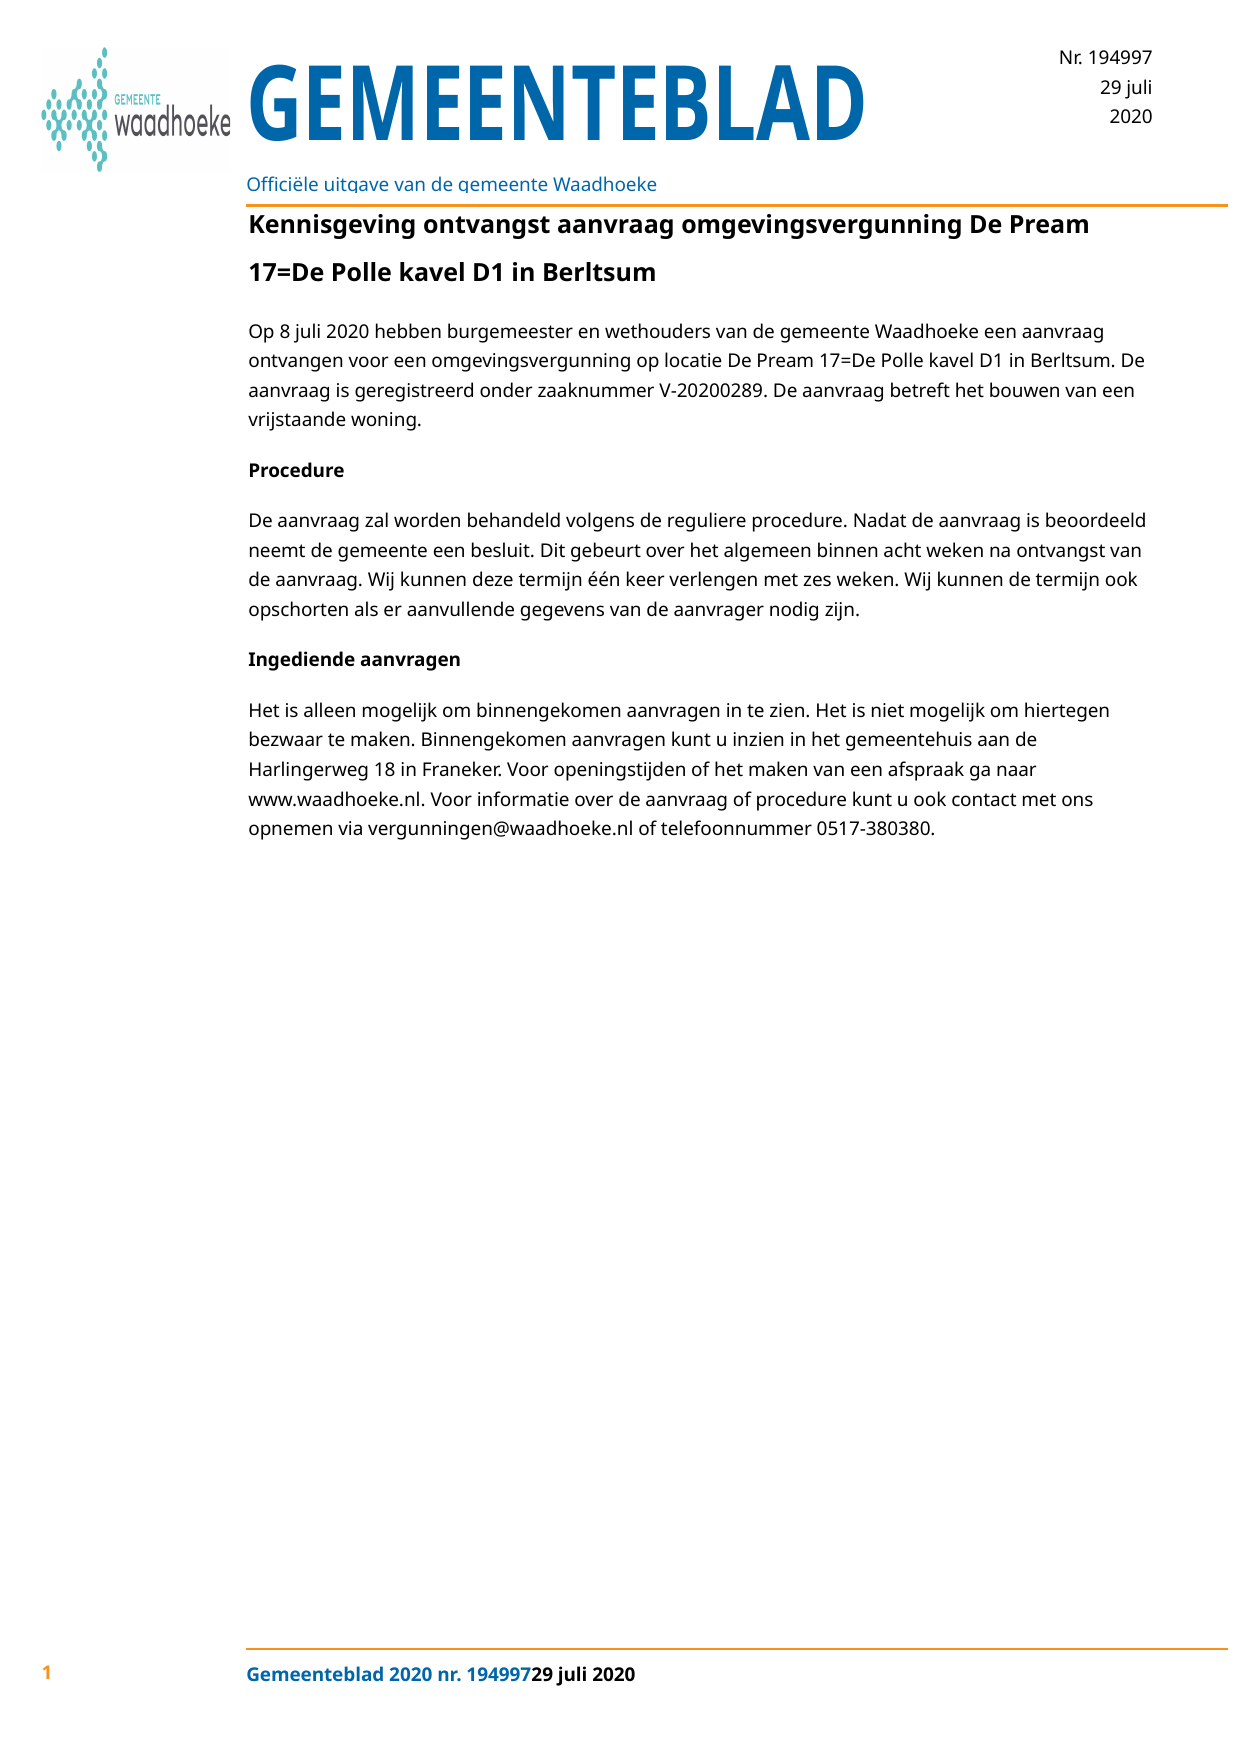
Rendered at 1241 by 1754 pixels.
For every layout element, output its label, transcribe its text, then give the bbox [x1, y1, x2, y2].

text Het is alleen mogelijk om binnengekomen aanvragen in te zien. Het is niet mogelijk om hiertegen bezwaar te maken. Binnengekomen aanvragen kunt u inzien in het gemeentehuis aan de Harlingerweg 18 in Franeker. Voor openingstijden of het maken van een afspraak ga naar www.waadhoeke.nl. Voor informatie over de aanvraag of procedure kunt u ook contact met ons opnemen via vergunningen@waadhoeke.nl of telefoonnummer 0517-380380. [248, 697, 1152, 841]
text Procedure [248, 457, 1152, 483]
text De aanvraag zal worden behandeld volgens de reguliere procedure. Nadat de aanvraag is beoordeeld neemt de gemeente een besluit. Dit gebeurt over het algemeen binnen acht weken na ontvangst van de aanvraag. Wij kunnen deze termijn één keer verlengen met zes weken. Wij kunnen de termijn ook opschorten als er aanvullende gegevens van de aanvrager nodig zijn. [248, 507, 1152, 622]
text Op 8 juli 2020 hebben burgemeester en wethouders van de gemeente Waadhoeke een aanvraag ontvangen voor een omgevingsvergunning op locatie De Pream 17=De Polle kavel D1 in Berltsum. De aanvraag is geregistreerd onder zaaknummer V-20200289. De aanvraag betreft het bouwen van een vrijstaande woning. [248, 318, 1152, 432]
text Kennisgeving ontvangst aanvraag omgevingsvergunning De Pream 17=De Polle kavel D1 in Berltsum [248, 207, 1152, 288]
text Ingediende aanvragen [248, 647, 1152, 672]
picture [41, 47, 231, 172]
